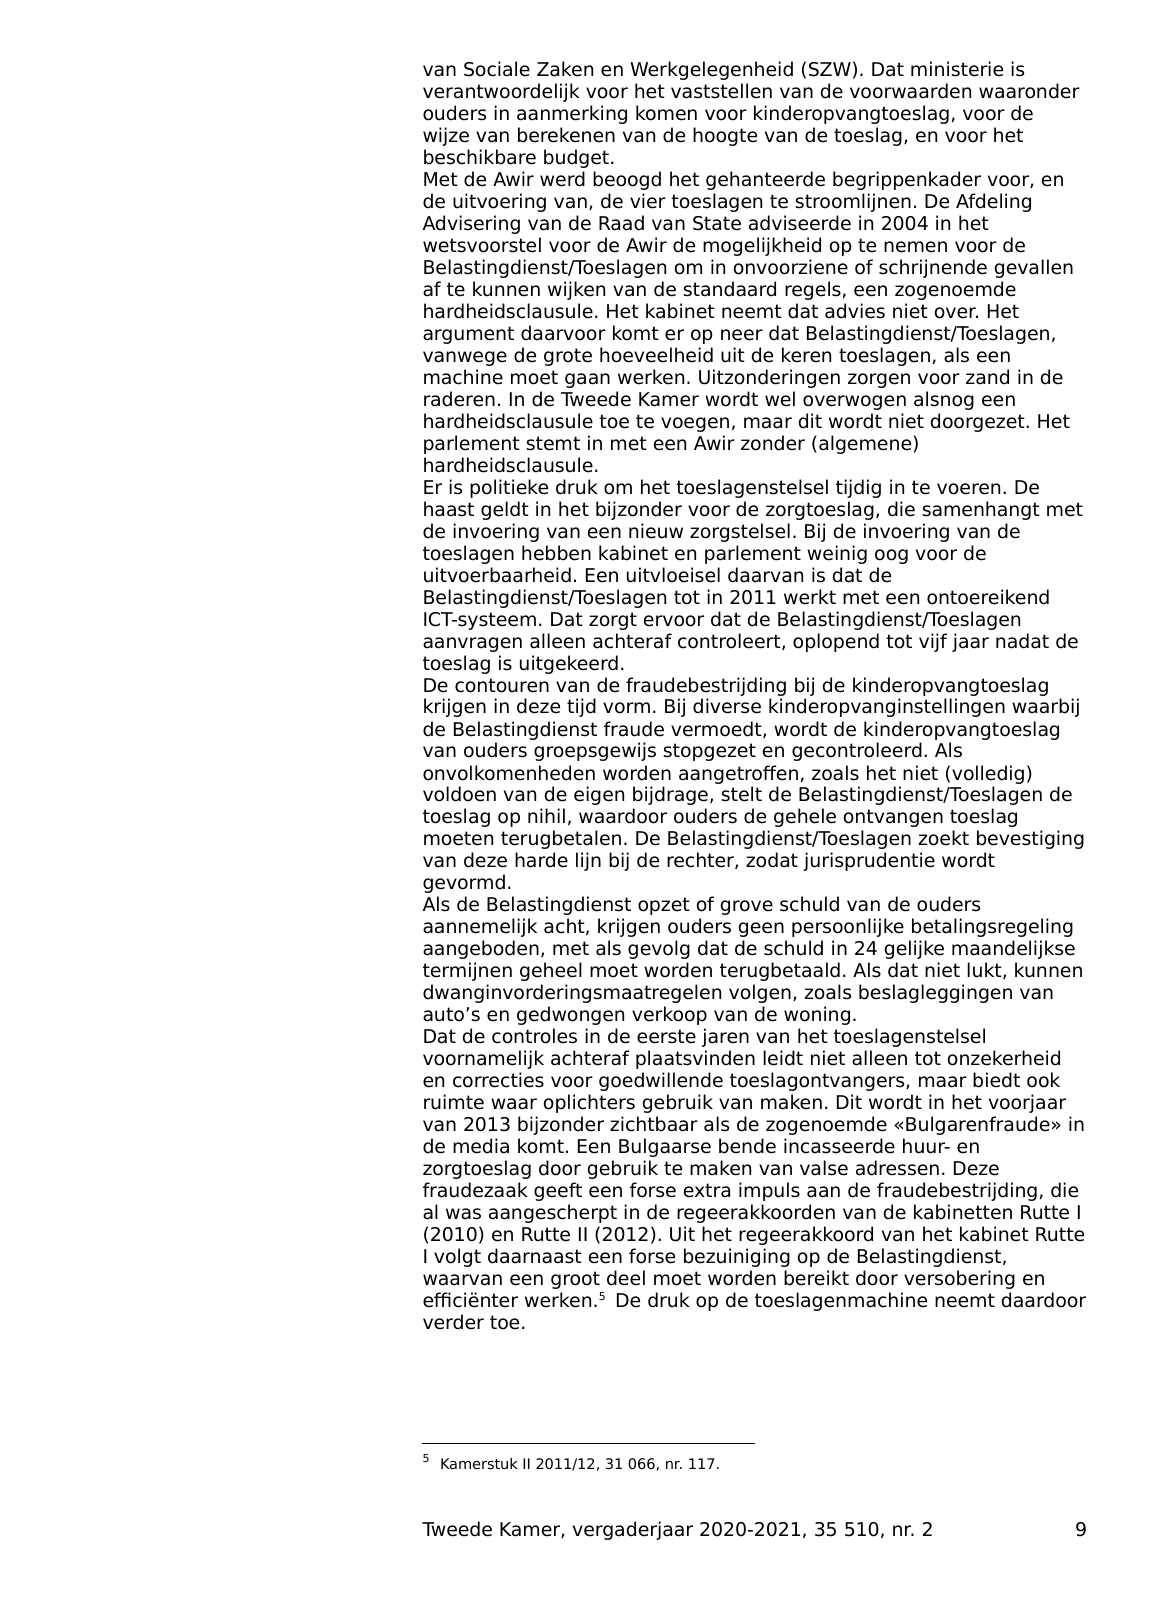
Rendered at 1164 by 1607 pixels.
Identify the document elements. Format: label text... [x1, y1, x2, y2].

text Dat de controles in de eerste jaren van het toeslagenstelsel voornamelijk achteraf plaatsvinden leidt niet alleen tot onzekerheid en correcties voor goedwillende toeslagontvangers, maar biedt ook ruimte waar oplichters gebruik van maken. Dit wordt in het voorjaar van 2013 bijzonder zichtbaar als de zogenoemde «Bulgarenfraude» in de media komt. Een Bulgaarse bende incasseerde huur- en zorgtoeslag door gebruik te maken van valse adressen. Deze fraudezaak geeft een forse extra impuls aan de fraudebestrijding, die al was aangescherpt in de regeerakkoorden van de kabinetten Rutte I (2010) en Rutte II (2012). Uit het regeerakkoord van het kabinet Rutte I volgt daarnaast een forse bezuiniging op de Belastingdienst, waarvan een groot deel moet worden bereikt door versobering en efficiënter werken. De druk op de toeslagenmachine neemt daardoor verder toe. [422, 1026, 1087, 1334]
text Er is politieke druk om het toeslagenstelsel tijdig in te voeren. De haast geldt in het bijzonder voor de zorgtoeslag, die samenhangt met de invoering van een nieuw zorgstelsel. Bij de invoering van de toeslagen hebben kabinet en parlement weinig oog voor de uitvoerbaarheid. Een uitvloeisel daarvan is dat de Belastingdienst/Toeslagen tot in 2011 werkt met een ontoereikend ICT-systeem. Dat zorgt ervoor dat de Belastingdienst/Toeslagen aanvragen alleen achteraf controleert, oplopend tot vijf jaar nadat de toeslag is uitgekeerd. [422, 477, 1087, 674]
text van Sociale Zaken en Werkgelegenheid (SZW). Dat ministerie is verantwoordelijk voor het vaststellen van de voorwaarden waaronder ouders in aanmerking komen voor kinderopvangtoeslag, voor de wijze van berekenen van de hoogte van de toeslag, en voor het beschikbare budget. [422, 59, 1087, 169]
text Als de Belastingdienst opzet of grove schuld van de ouders aannemelijk acht, krijgen ouders geen persoonlijke betalingsregeling aangeboden, met als gevolg dat de schuld in 24 gelijke maandelijkse termijnen geheel moet worden terugbetaald. Als dat niet lukt, kunnen dwanginvorderingsmaatregelen volgen, zoals beslagleggingen van auto’s en gedwongen verkoop van de woning. [422, 894, 1087, 1026]
text Met de Awir werd beoogd het gehanteerde begrippenkader voor, en de uitvoering van, de vier toeslagen te stroomlijnen. De Afdeling Advisering van de Raad van State adviseerde in 2004 in het wetsvoorstel voor de Awir de mogelijkheid op te nemen voor de Belastingdienst/Toeslagen om in onvoorziene of schrijnende gevallen af te kunnen wijken van de standaard regels, een zogenoemde hardheidsclausule. Het kabinet neemt dat advies niet over. Het argument daarvoor komt er op neer dat Belastingdienst/Toeslagen, vanwege de grote hoeveelheid uit de keren toeslagen, als een machine moet gaan werken. Uitzonderingen zorgen voor zand in de raderen. In de Tweede Kamer wordt wel overwogen alsnog een hardheidsclausule toe te voegen, maar dit wordt niet doorgezet. Het parlement stemt in met een Awir zonder (algemene) hardheidsclausule. [422, 169, 1087, 477]
text Kamerstuk II 2011/12, 31 066, nr. 117. [422, 1452, 1087, 1474]
text De contouren van de fraudebestrijding bij de kinderopvangtoeslag krijgen in deze tijd vorm. Bij diverse kinderopvanginstellingen waarbij de Belastingdienst fraude vermoedt, wordt de kinderopvangtoeslag van ouders groepsgewijs stopgezet en gecontroleerd. Als onvolkomenheden worden aangetroffen, zoals het niet (volledig) voldoen van de eigen bijdrage, stelt de Belastingdienst/Toeslagen de toeslag op nihil, waardoor ouders de gehele ontvangen toeslag moeten terugbetalen. De Belastingdienst/Toeslagen zoekt bevestiging van deze harde lijn bij de rechter, zodat jurisprudentie wordt gevormd. [422, 674, 1087, 894]
